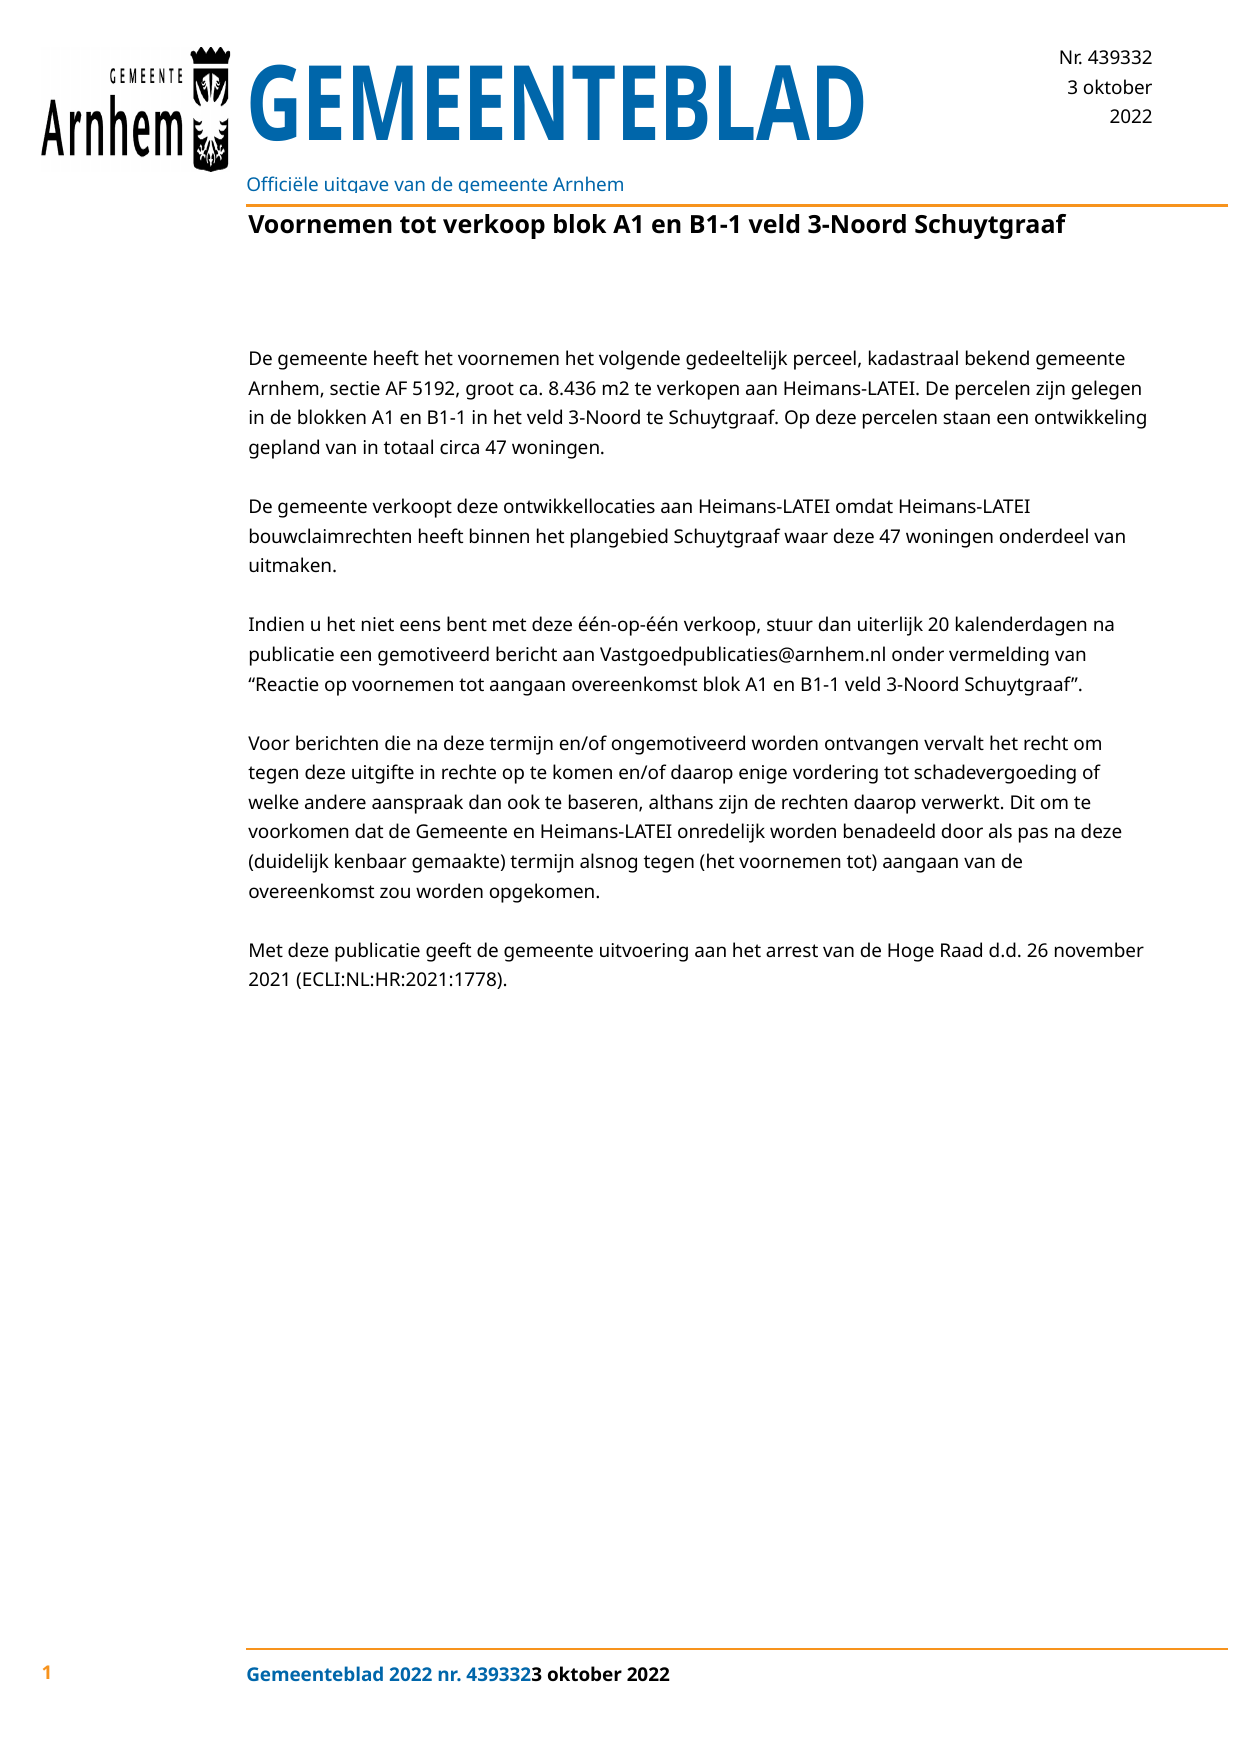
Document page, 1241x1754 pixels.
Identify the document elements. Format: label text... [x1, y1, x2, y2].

picture [41, 47, 231, 172]
text Voornemen tot verkoop blok A1 en B1-1 veld 3-Noord Schuytgraaf [248, 207, 1152, 241]
text Voor berichten die na deze termijn en/of ongemotiveerd worden ontvangen vervalt het recht om tegen deze uitgifte in rechte op te komen en/of daarop enige vordering tot schadevergoeding of welke andere aanspraak dan ook te baseren, althans zijn de rechten daarop verwerkt. Dit om te voorkomen dat de Gemeente en Heimans-LATEI onredelijk worden benadeeld door als pas na deze (duidelijk kenbaar gemaakte) termijn alsnog tegen (het voornemen tot) aangaan van de overeenkomst zou worden opgekomen. [248, 730, 1152, 903]
text Indien u het niet eens bent met deze één-op-één verkoop, stuur dan uiterlijk 20 kalenderdagen na publicatie een gemotiveerd bericht aan Vastgoedpublicaties@arnhem.nl onder vermelding van “Reactie op voornemen tot aangaan overeenkomst blok A1 en B1-1 veld 3-Noord Schuytgraaf”. [248, 612, 1152, 696]
text De gemeente verkoopt deze ontwikkellocaties aan Heimans-LATEI omdat Heimans-LATEI bouwclaimrechten heeft binnen het plangebied Schuytgraaf waar deze 47 woningen onderdeel van uitmaken. [248, 493, 1152, 578]
text Met deze publicatie geeft de gemeente uitvoering aan het arrest van de Hoge Raad d.d. 26 november 2021 (ECLI:NL:HR:2021:1778). [248, 937, 1152, 992]
text De gemeente heeft het voornemen het volgende gedeeltelijk perceel, kadastraal bekend gemeente Arnhem, sectie AF 5192, groot ca. 8.436 m2 te verkopen aan Heimans-LATEI. De percelen zijn gelegen in de blokken A1 en B1-1 in het veld 3-Noord te Schuytgraaf. Op deze percelen staan een ontwikkeling gepland van in totaal circa 47 woningen. [248, 345, 1152, 460]
